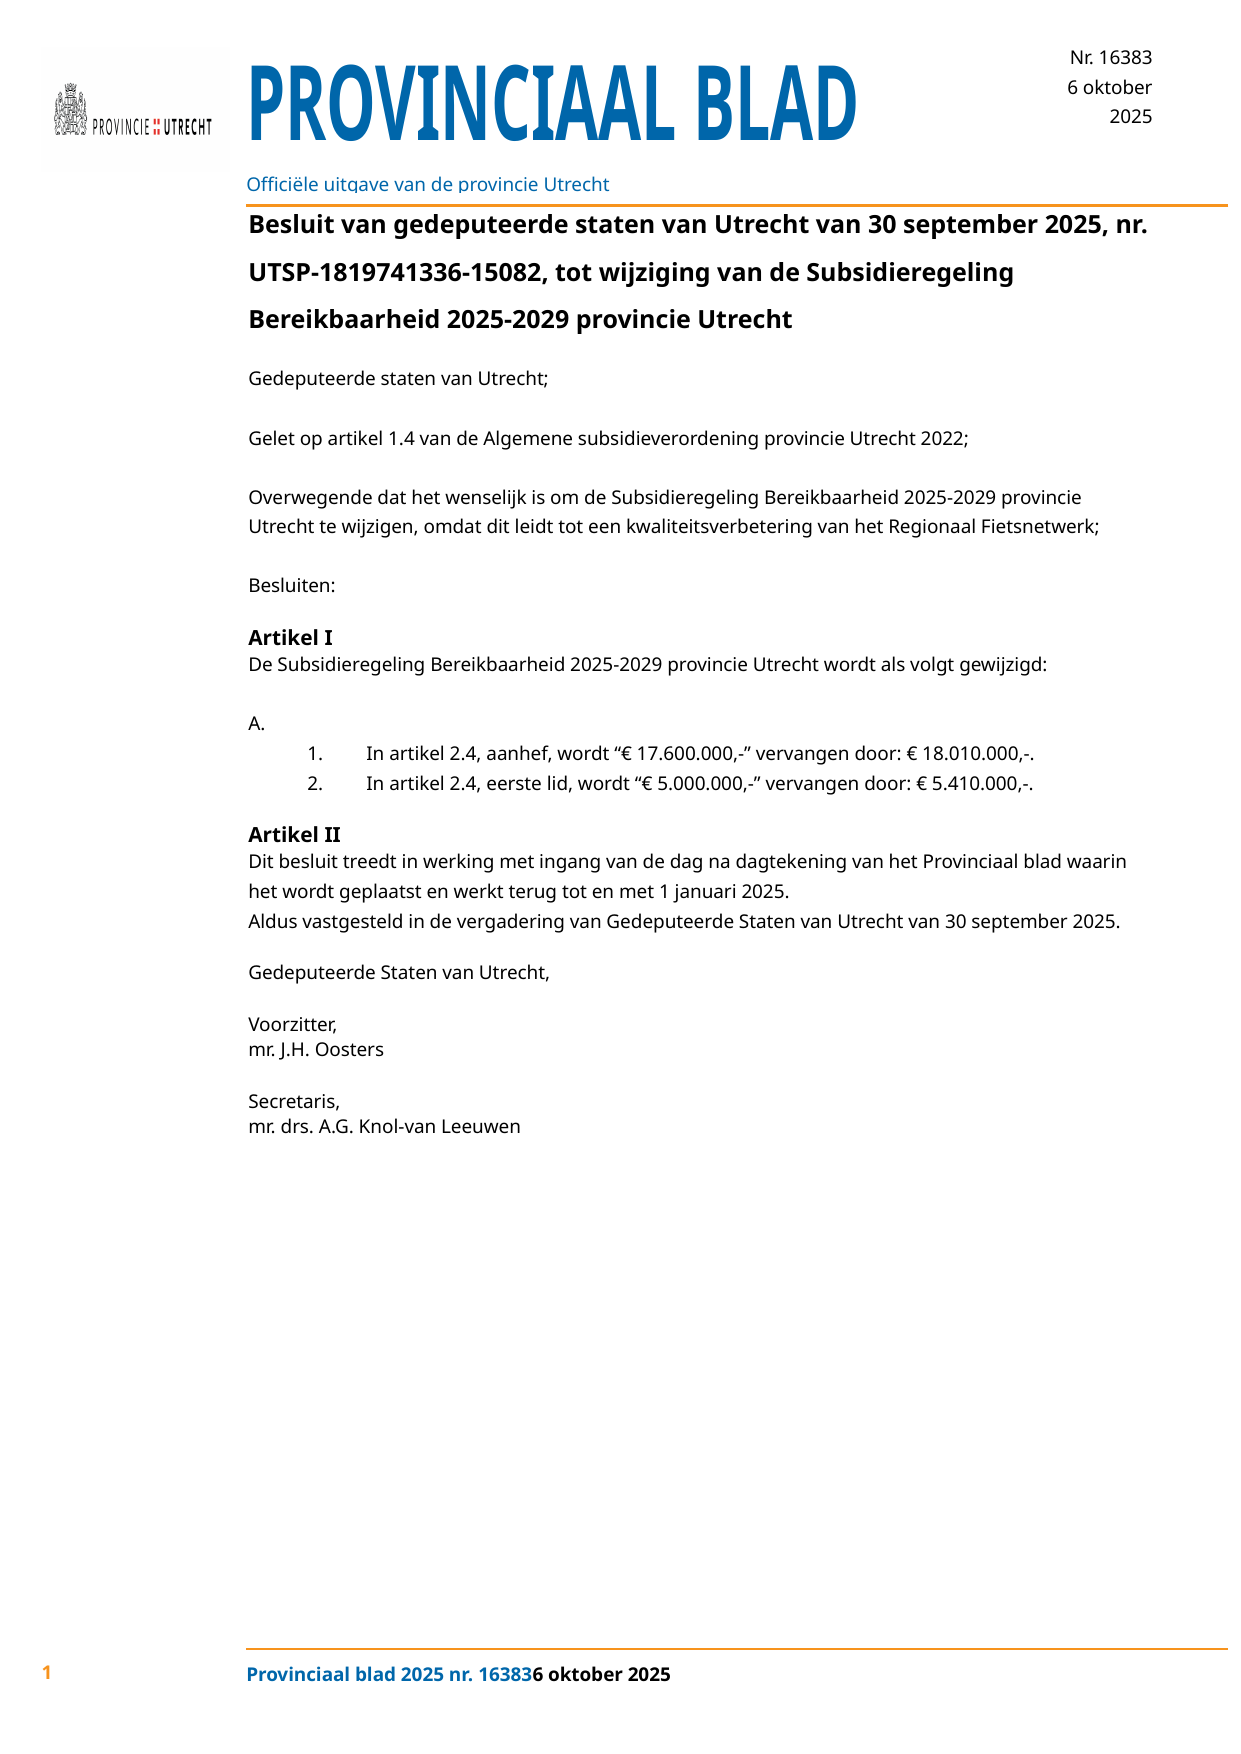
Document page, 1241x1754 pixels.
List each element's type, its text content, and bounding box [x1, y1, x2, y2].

text Gedeputeerde staten van Utrecht; [248, 366, 1152, 391]
text Secretaris, [248, 1088, 1152, 1114]
text Voorzitter, [248, 1011, 1152, 1036]
text Aldus vastgesteld in de vergadering van Gedeputeerde Staten van Utrecht van 30 september 2025. [248, 908, 1152, 933]
text Artikel II [248, 820, 1152, 849]
text mr. J.H. Oosters [248, 1036, 1152, 1062]
text De Subsidieregeling Bereikbaarheid 2025-2029 provincie Utrecht wordt als volgt gewijzigd: [248, 651, 1152, 677]
text Overwegende dat het wenselijk is om de Subsidieregeling Bereikbaarheid 2025-2029 provincie Utrecht te wijzigen, omdat dit leidt tot een kwaliteitsverbetering van het Regionaal Fietsnetwerk; [248, 484, 1152, 539]
text Artikel I [248, 623, 1152, 651]
text Besluit van gedeputeerde staten van Utrecht van 30 september 2025, nr. UTSP-1819741336-15082, tot wijziging van de Subsidieregeling Bereikbaarheid 2025-2029 provincie Utrecht [248, 207, 1152, 336]
text Gelet op artikel 1.4 van de Algemene subsidieverordening provincie Utrecht 2022; [248, 425, 1152, 450]
text Dit besluit treedt in werking met ingang van de dag na dagtekening van het Provinciaal blad waarin het wordt geplaatst en werkt terug tot en met 1 januari 2025. [248, 849, 1152, 904]
text Besluiten: [248, 573, 1152, 598]
text Gedeputeerde Staten van Utrecht, [248, 959, 1152, 985]
picture [41, 47, 231, 172]
list In artikel 2.4, aanhef, wordt “€ 17.600.000,-” vervangen door: € 18.010.000,-. [307, 740, 1152, 766]
text mr. drs. A.G. Knol-van Leeuwen [248, 1114, 1152, 1139]
list In artikel 2.4, eerste lid, wordt “€ 5.000.000,-” vervangen door: € 5.410.000,-. [307, 770, 1152, 796]
